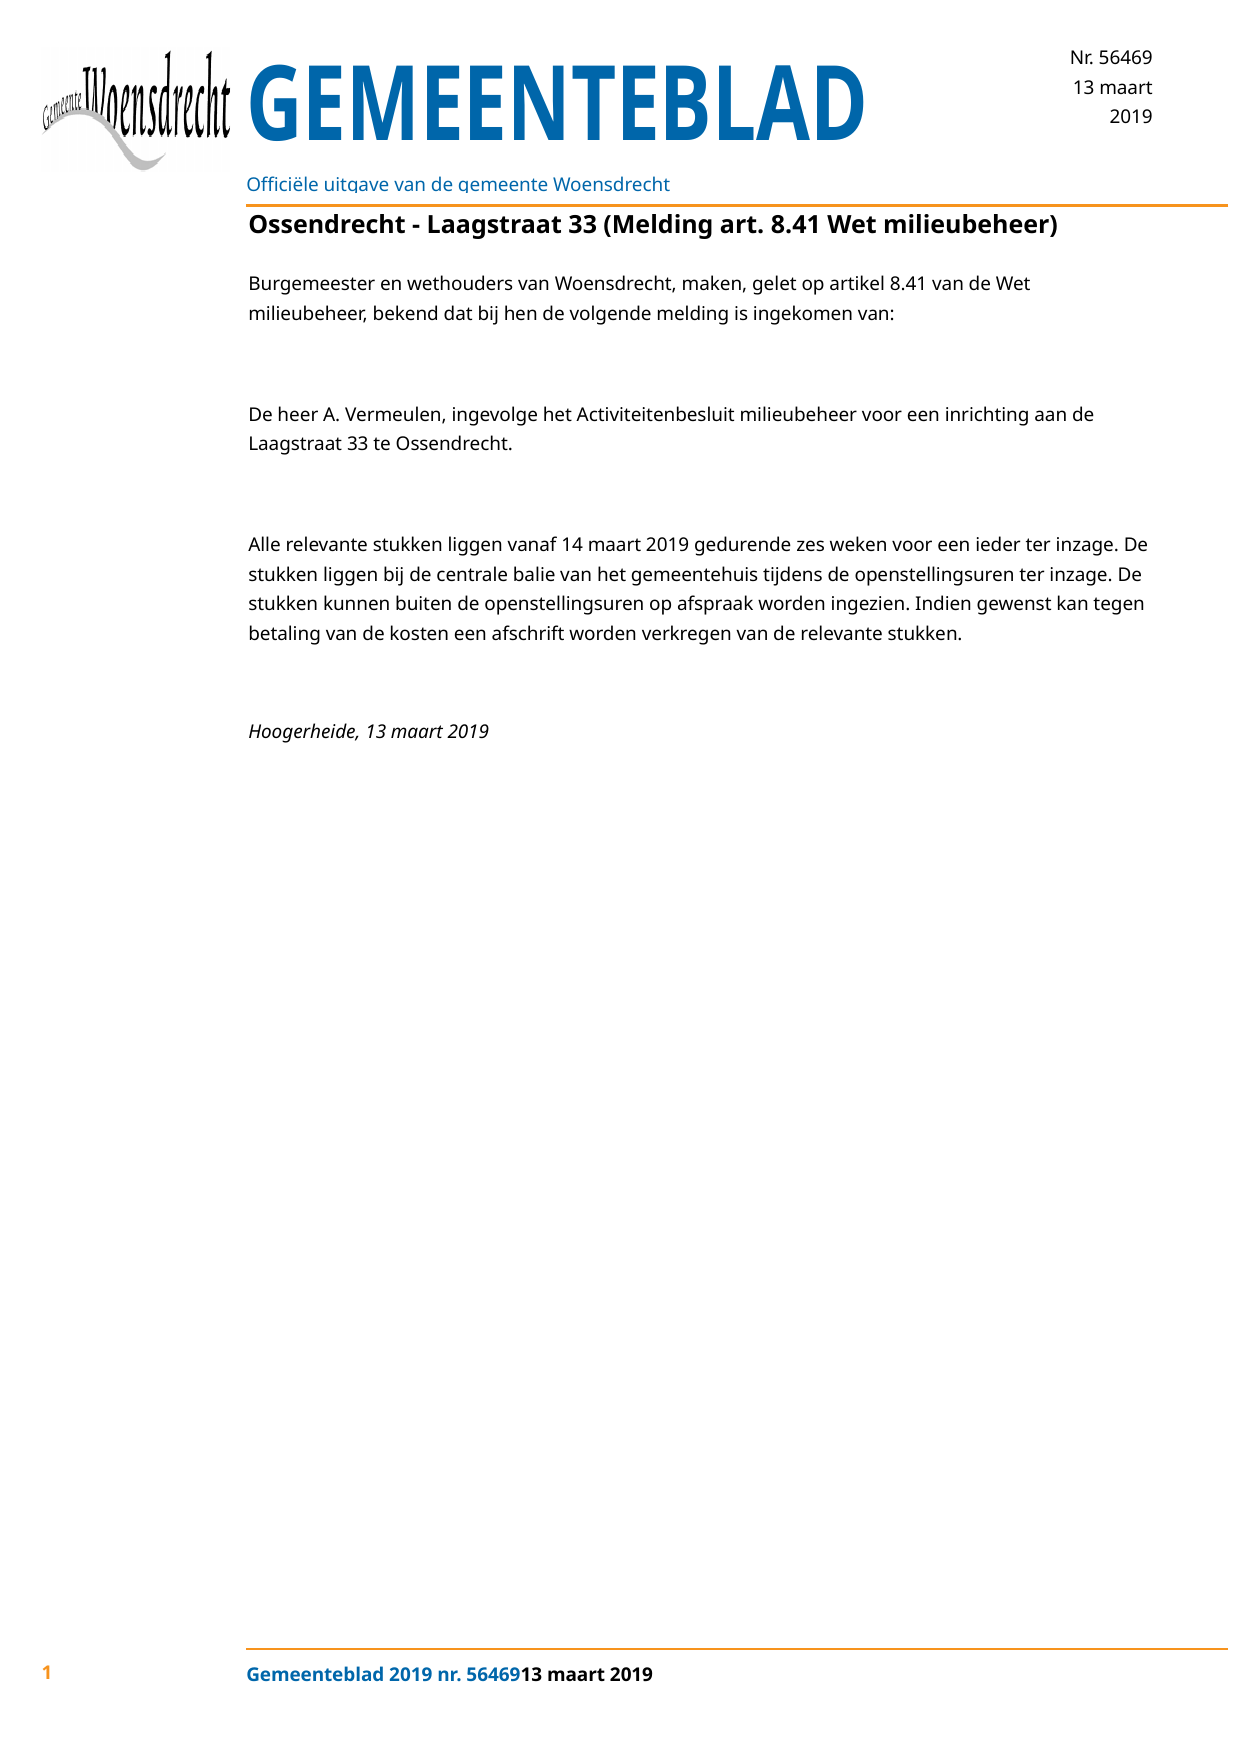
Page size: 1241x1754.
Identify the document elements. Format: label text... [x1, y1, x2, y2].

picture [41, 47, 231, 172]
text Alle relevante stukken liggen vanaf 14 maart 2019 gedurende zes weken voor een ieder ter inzage. De stukken liggen bij de centrale balie van het gemeentehuis tijdens de openstellingsuren ter inzage. De stukken kunnen buiten de openstellingsuren op afspraak worden ingezien. Indien gewenst kan tegen betaling van de kosten een afschrift worden verkregen van de relevante stukken. [248, 531, 1152, 646]
text De heer A. Vermeulen, ingevolge het Activiteitenbesluit milieubeheer voor een inrichting aan de Laagstraat 33 te Ossendrecht. [248, 401, 1152, 456]
text Burgemeester en wethouders van Woensdrecht, maken, gelet op artikel 8.41 van de Wet milieubeheer, bekend dat bij hen de volgende melding is ingekomen van: [248, 270, 1152, 326]
text Hoogerheide, 13 maart 2019 [248, 718, 1152, 744]
text Ossendrecht - Laagstraat 33 (Melding art. 8.41 Wet milieubeheer) [248, 207, 1152, 241]
